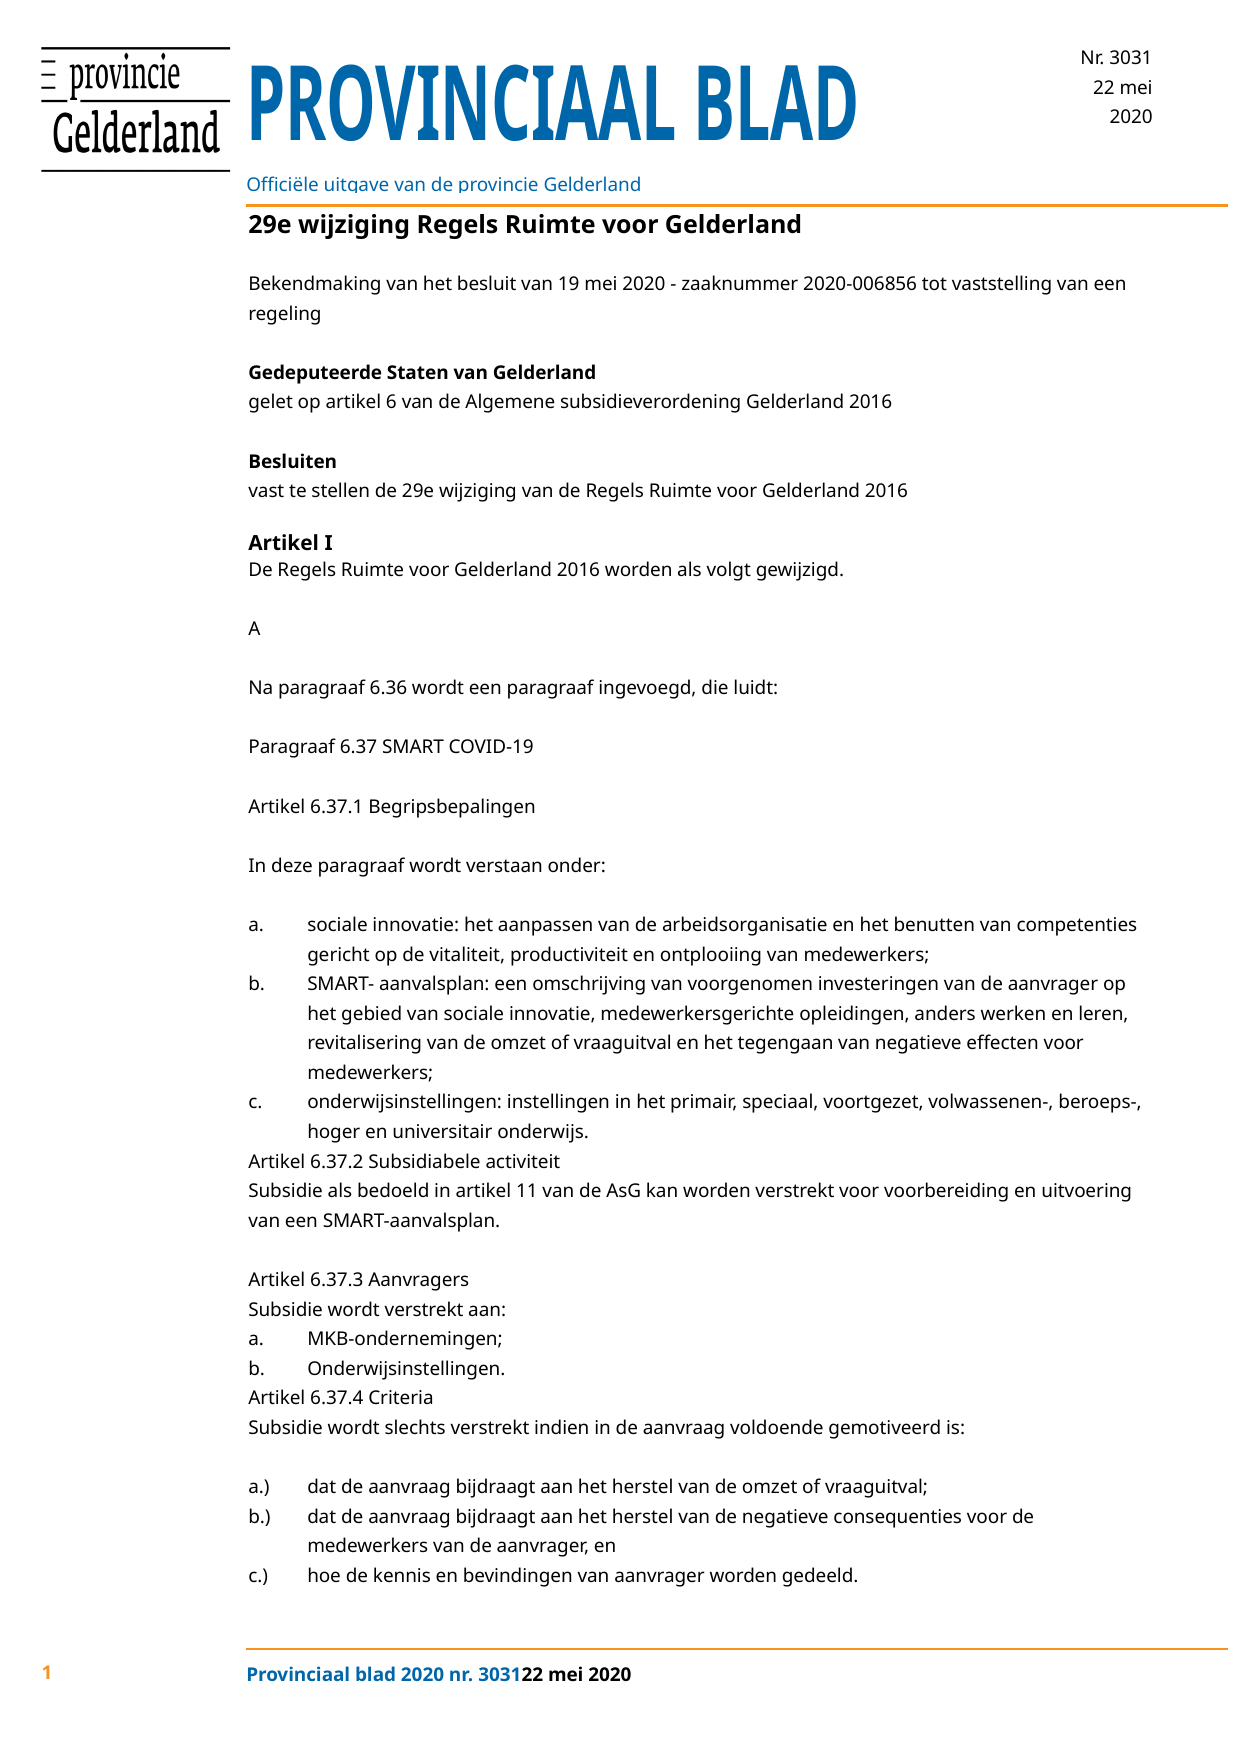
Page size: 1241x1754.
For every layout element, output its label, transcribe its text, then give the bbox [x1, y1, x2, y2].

text Artikel I [248, 528, 1152, 556]
text De Regels Ruimte voor Gelderland 2016 worden als volgt gewijzigd. [248, 556, 1152, 582]
list dat de aanvraag bijdraagt aan het herstel van de omzet of vraaguitval; [248, 1473, 1152, 1499]
text Besluiten [248, 448, 1152, 473]
list Onderwijsinstellingen. [248, 1355, 1152, 1381]
text A [248, 615, 1152, 641]
list hoe de kennis en bevindingen van aanvrager worden gedeeld. [248, 1562, 1152, 1588]
text Subsidie als bedoeld in artikel 11 van de AsG kan worden verstrekt voor voorbereiding en uitvoering van een SMART-aanvalsplan. [248, 1177, 1152, 1233]
text Artikel 6.37.4 Criteria [248, 1384, 1152, 1410]
text Na paragraaf 6.36 wordt een paragraaf ingevoegd, die luidt: [248, 674, 1152, 700]
text Artikel 6.37.1 Begripsbepalingen [248, 793, 1152, 819]
text Artikel 6.37.3 Aanvragers [248, 1266, 1152, 1292]
text gelet op artikel 6 van de Algemene subsidieverordening Gelderland 2016 [248, 389, 1152, 414]
text Bekendmaking van het besluit van 19 mei 2020 - zaaknummer 2020-006856 tot vaststelling van een regeling [248, 270, 1152, 326]
text In deze paragraaf wordt verstaan onder: [248, 852, 1152, 878]
text 29e wijziging Regels Ruimte voor Gelderland [248, 207, 1152, 241]
text Paragraaf 6.37 SMART COVID-19 [248, 734, 1152, 759]
list onderwijsinstellingen: instellingen in het primair, speciaal, voortgezet, volwassenen-, beroeps-, hoger en universitair onderwijs. [248, 1089, 1152, 1144]
list MKB-ondernemingen; [248, 1325, 1152, 1351]
list SMART- aanvalsplan: een omschrijving van voorgenomen investeringen van de aanvrager op het gebied van sociale innovatie, medewerkersgerichte opleidingen, anders werken en leren, revitalisering van de omzet of vraaguitval en het tegengaan van negatieve effecten voor medewerkers; [248, 970, 1152, 1085]
text Gedeputeerde Staten van Gelderland [248, 359, 1152, 385]
text Subsidie wordt verstrekt aan: [248, 1296, 1152, 1322]
list sociale innovatie: het aanpassen van de arbeidsorganisatie en het benutten van competenties gericht op de vitaliteit, productiviteit en ontplooiing van medewerkers; [248, 911, 1152, 967]
text vast te stellen de 29e wijziging van de Regels Ruimte voor Gelderland 2016 [248, 477, 1152, 503]
text Artikel 6.37.2 Subsidiabele activiteit [248, 1148, 1152, 1174]
picture [41, 47, 231, 172]
list dat de aanvraag bijdraagt aan het herstel van de negatieve consequenties voor de medewerkers van de aanvrager, en [248, 1503, 1152, 1558]
text Subsidie wordt slechts verstrekt indien in de aanvraag voldoende gemotiveerd is: [248, 1414, 1152, 1440]
